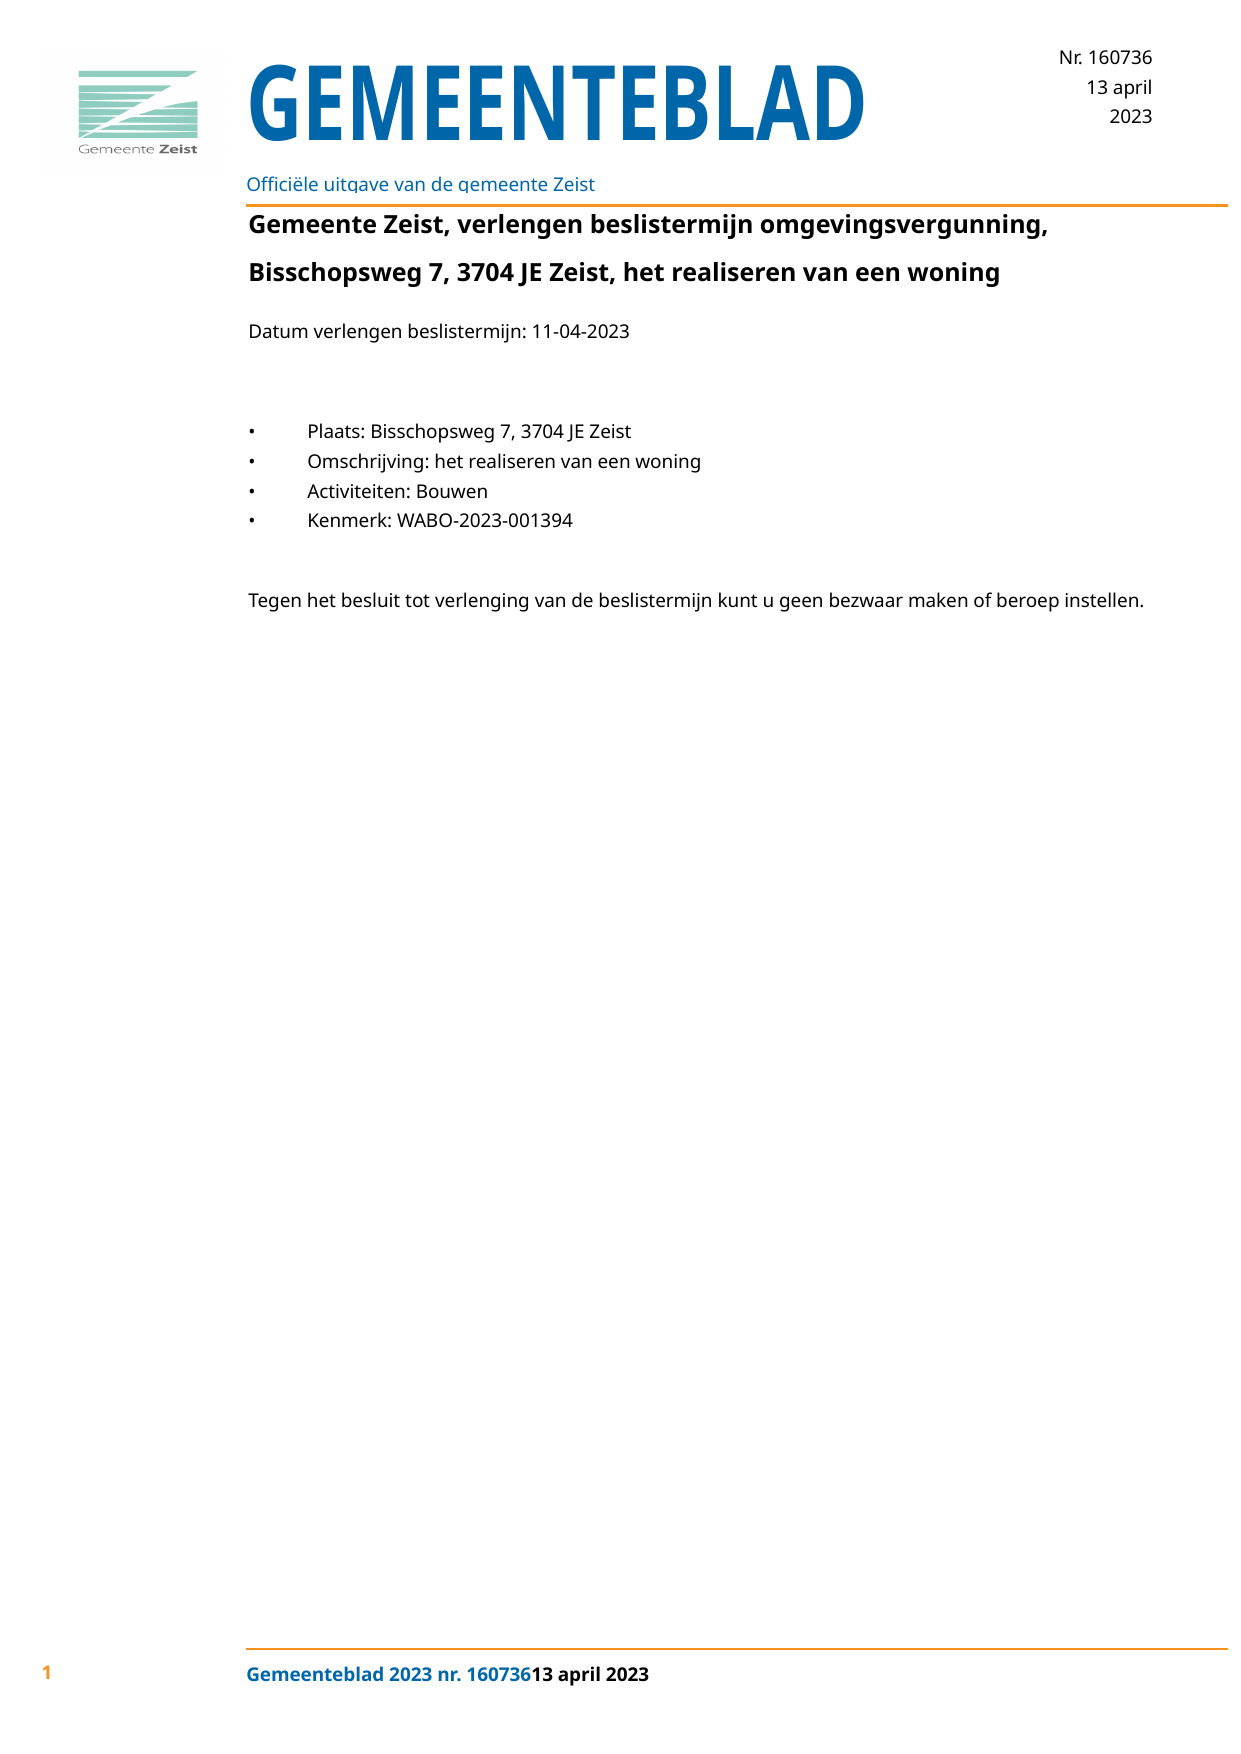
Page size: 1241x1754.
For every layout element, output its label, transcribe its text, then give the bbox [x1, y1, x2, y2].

picture [41, 47, 231, 172]
list Kenmerk: WABO-2023-001394 [248, 507, 1152, 533]
text Tegen het besluit tot verlenging van de beslistermijn kunt u geen bezwaar maken of beroep instellen. [248, 587, 1152, 613]
text Gemeente Zeist, verlengen beslistermijn omgevingsvergunning, Bisschopsweg 7, 3704 JE Zeist, het realiseren van een woning [248, 207, 1152, 288]
list Omschrijving: het realiseren van een woning [248, 448, 1152, 474]
text Datum verlengen beslistermijn: 11-04-2023 [248, 318, 1152, 344]
list Activiteiten: Bouwen [248, 478, 1152, 504]
list Plaats: Bisschopsweg 7, 3704 JE Zeist [248, 419, 1152, 444]
